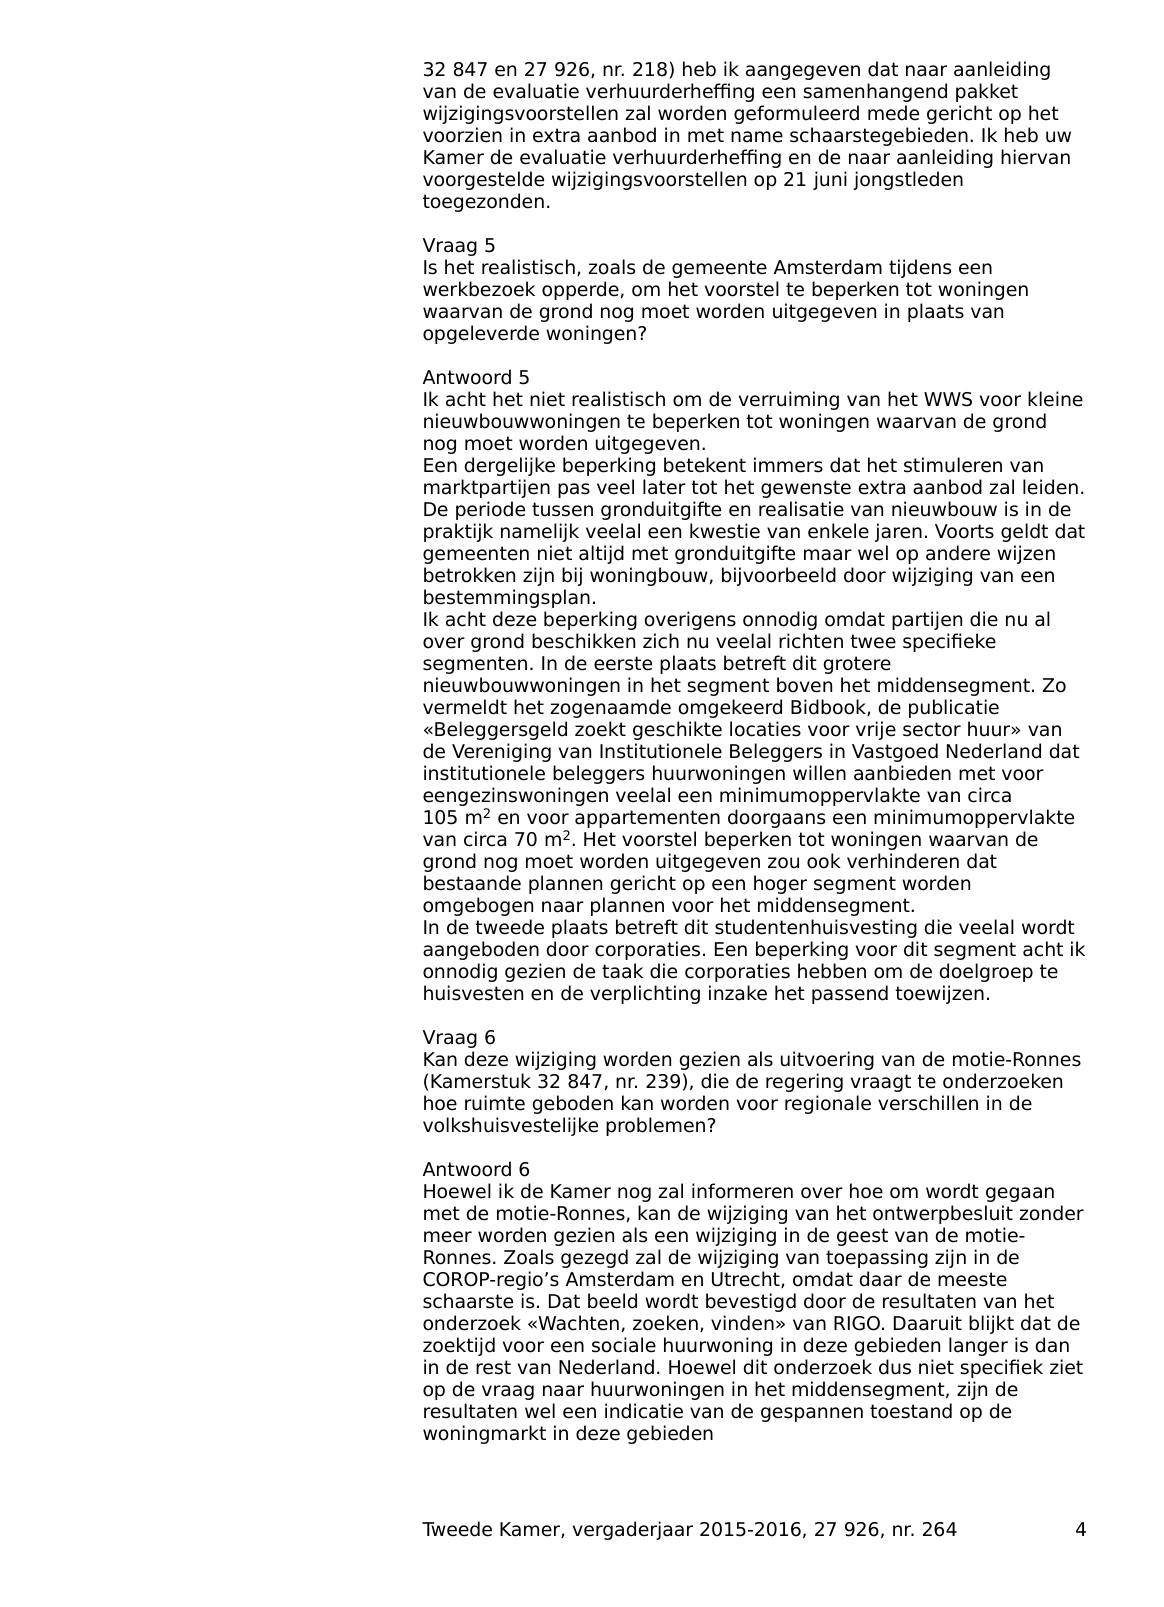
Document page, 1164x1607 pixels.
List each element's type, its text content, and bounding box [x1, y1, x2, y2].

text Een dergelijke beperking betekent immers dat het stimuleren van marktpartijen pas veel later tot het gewenste extra aanbod zal leiden. De periode tussen gronduitgifte en realisatie van nieuwbouw is in de praktijk namelijk veelal een kwestie van enkele jaren. Voorts geldt dat gemeenten niet altijd met gronduitgifte maar wel op andere wijzen betrokken zijn bij woningbouw, bijvoorbeeld door wijziging van een bestemmingsplan. [422, 455, 1087, 609]
text Ik acht het niet realistisch om de verruiming van het WWS voor kleine nieuwbouwwoningen te beperken tot woningen waarvan de grond nog moet worden uitgegeven. [422, 389, 1087, 455]
text Is het realistisch, zoals de gemeente Amsterdam tijdens een werkbezoek opperde, om het voorstel te beperken tot woningen waarvan de grond nog moet worden uitgegeven in plaats van opgeleverde woningen? [422, 257, 1087, 345]
text In de tweede plaats betreft dit studentenhuisvesting die veelal wordt aangeboden door corporaties. Een beperking voor dit segment acht ik onnodig gezien de taak die corporaties hebben om de doelgroep te huisvesten en de verplichting inzake het passend toewijzen. [422, 917, 1087, 1004]
text Ik acht deze beperking overigens onnodig omdat partijen die nu al over grond beschikken zich nu veelal richten twee specifieke segmenten. In de eerste plaats betreft dit grotere nieuwbouwwoningen in het segment boven het middensegment. Zo vermeldt het zogenaamde omgekeerd Bidbook, de publicatie «Beleggersgeld zoekt geschikte locaties voor vrije sector huur» van de Vereniging van Institutionele Beleggers in Vastgoed Nederland dat institutionele beleggers huurwoningen willen aanbieden met voor eengezinswoningen veelal een minimumoppervlakte van circa 105 m2 en voor appartementen doorgaans een minimumoppervlakte van circa 70 m2. Het voorstel beperken tot woningen waarvan de grond nog moet worden uitgegeven zou ook verhinderen dat bestaande plannen gericht op een hoger segment worden omgebogen naar plannen voor het middensegment. [422, 609, 1087, 917]
text Antwoord 6 [422, 1159, 1087, 1181]
text Vraag 6 [422, 1027, 1087, 1049]
text 32 847 en 27 926, nr. 218) heb ik aangegeven dat naar aanleiding van de evaluatie verhuurderheffing een samenhangend pakket wijzigingsvoorstellen zal worden geformuleerd mede gericht op het voorzien in extra aanbod in met name schaarstegebieden. Ik heb uw Kamer de evaluatie verhuurderheffing en de naar aanleiding hiervan voorgestelde wijzigingsvoorstellen op 21 juni jongstleden toegezonden. [422, 59, 1087, 213]
text Vraag 5 [422, 235, 1087, 257]
text Kan deze wijziging worden gezien als uitvoering van de motie-Ronnes (Kamerstuk 32 847, nr. 239), die de regering vraagt te onderzoeken hoe ruimte geboden kan worden voor regionale verschillen in de volkshuisvestelijke problemen? [422, 1049, 1087, 1137]
text Antwoord 5 [422, 367, 1087, 389]
text Hoewel ik de Kamer nog zal informeren over hoe om wordt gegaan met de motie-Ronnes, kan de wijziging van het ontwerpbesluit zonder meer worden gezien als een wijziging in de geest van de motie-Ronnes. Zoals gezegd zal de wijziging van toepassing zijn in de COROP-regio’s Amsterdam en Utrecht, omdat daar de meeste schaarste is. Dat beeld wordt bevestigd door de resultaten van het onderzoek «Wachten, zoeken, vinden» van RIGO. Daaruit blijkt dat de zoektijd voor een sociale huurwoning in deze gebieden langer is dan in de rest van Nederland. Hoewel dit onderzoek dus niet specifiek ziet op de vraag naar huurwoningen in het middensegment, zijn de resultaten wel een indicatie van de gespannen toestand op de woningmarkt in deze gebieden [422, 1181, 1087, 1444]
